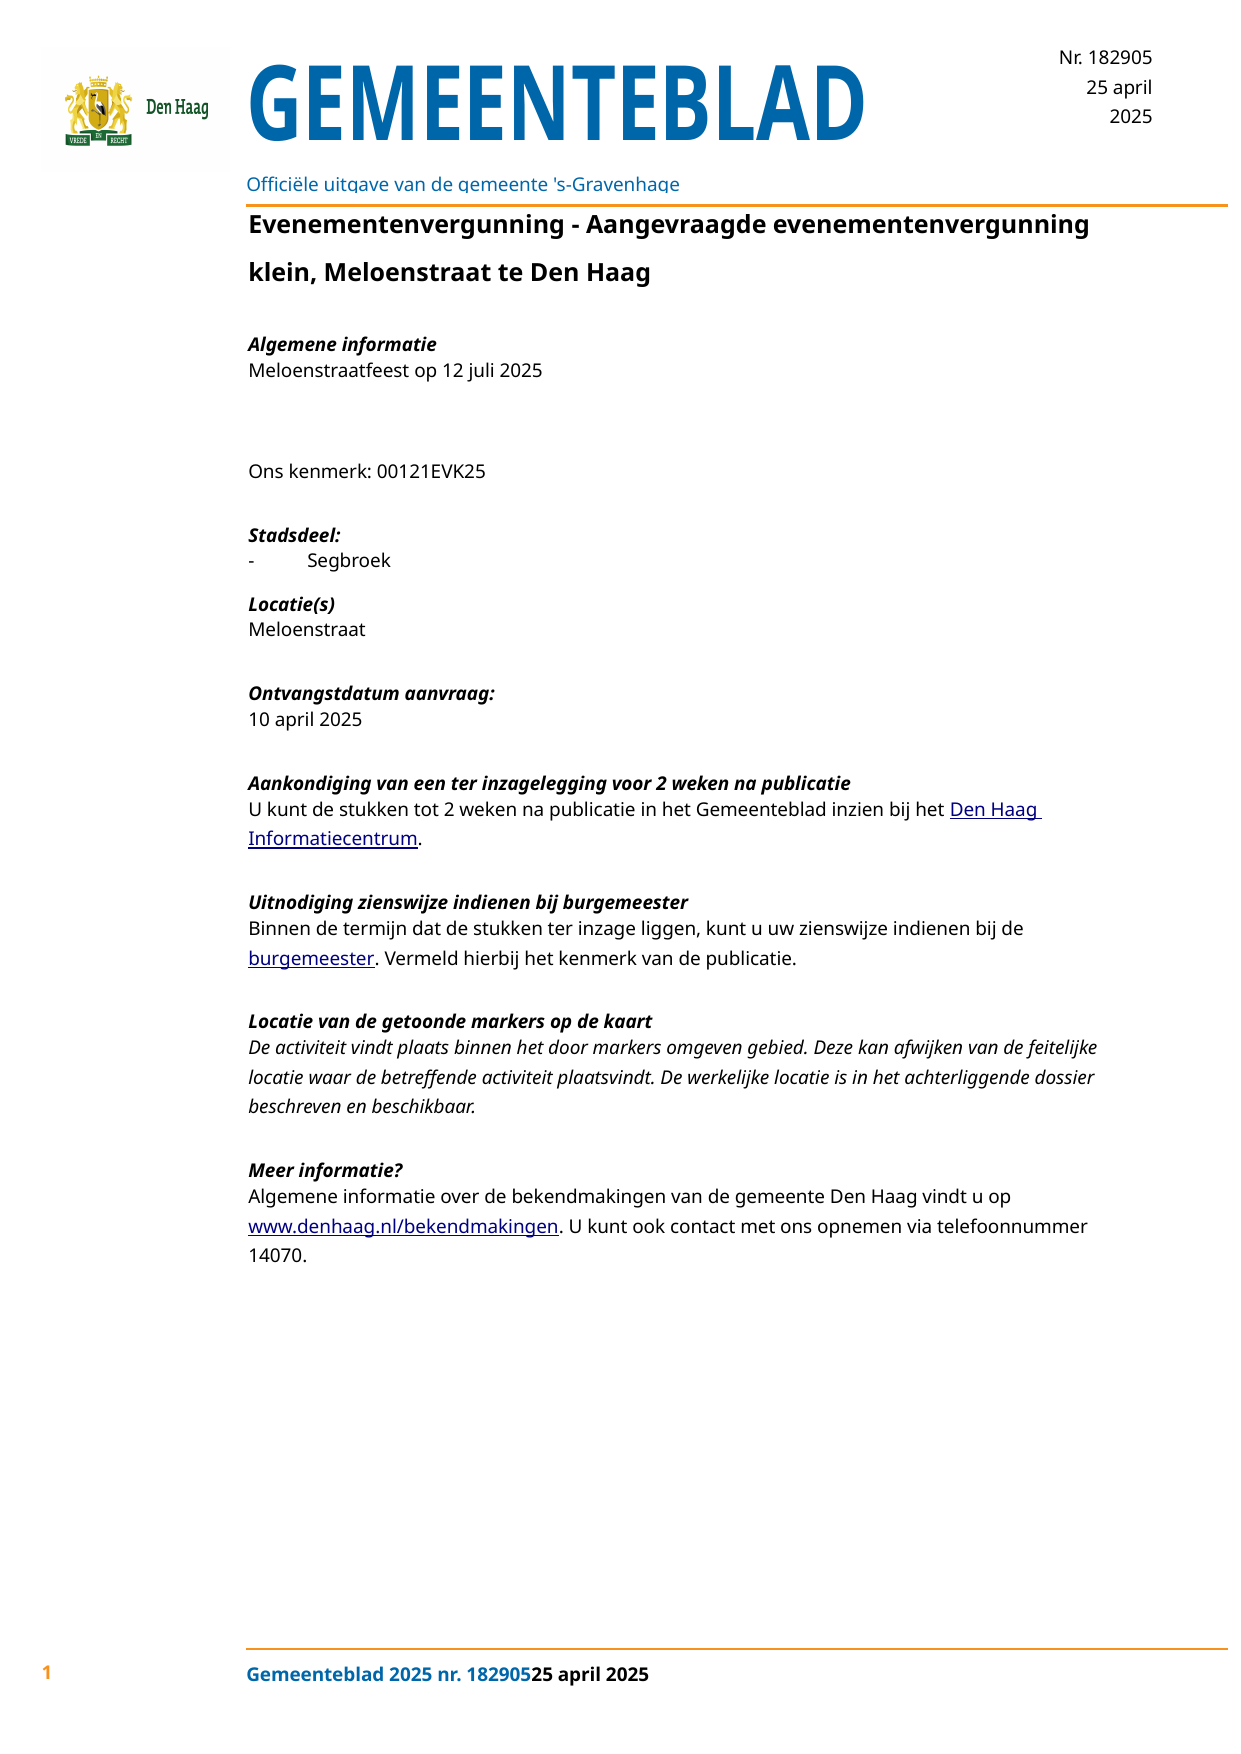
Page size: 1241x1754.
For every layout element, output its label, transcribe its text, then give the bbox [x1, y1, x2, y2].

text Meloenstraatfeest op 12 juli 2025 [248, 357, 1152, 383]
list Segbroek [248, 548, 1152, 573]
text Ontvangstdatum aanvraag: [248, 681, 1152, 706]
text Meloenstraat [248, 617, 1152, 642]
text Meer informatie? [248, 1158, 1152, 1183]
text Stadsdeel: [248, 522, 1152, 548]
text Algemene informatie over de bekendmakingen van de gemeente Den Haag vindt u op www.denhaag.nl/bekendmakingen. U kunt ook contact met ons opnemen via telefoonnummer 14070. [248, 1183, 1152, 1268]
picture [41, 47, 231, 172]
text Aankondiging van een ter inzagelegging voor 2 weken na publicatie [248, 770, 1152, 796]
text De activiteit vindt plaats binnen het door markers omgeven gebied. Deze kan afwijken van de feitelijke locatie waar de betreffende activiteit plaatsvindt. De werkelijke locatie is in het achterliggende dossier beschreven en beschikbaar. [248, 1034, 1152, 1119]
text Algemene informatie [248, 331, 1152, 357]
text Locatie(s) [248, 591, 1152, 617]
text Uitnodiging zienswijze indienen bij burgemeester [248, 889, 1152, 915]
text U kunt de stukken tot 2 weken na publicatie in het Gemeenteblad inzien bij het Den Haag Informatiecentrum. [248, 796, 1152, 851]
text Binnen de termijn dat de stukken ter inzage liggen, kunt u uw zienswijze indienen bij de burgemeester. Vermeld hierbij het kenmerk van de publicatie. [248, 915, 1152, 971]
text 10 april 2025 [248, 706, 1152, 732]
text Evenementenvergunning - Aangevraagde evenementenvergunning klein, Meloenstraat te Den Haag [248, 207, 1152, 288]
text Ons kenmerk: 00121EVK25 [248, 458, 1152, 484]
text Locatie van de getoonde markers op de kaart [248, 1009, 1152, 1034]
